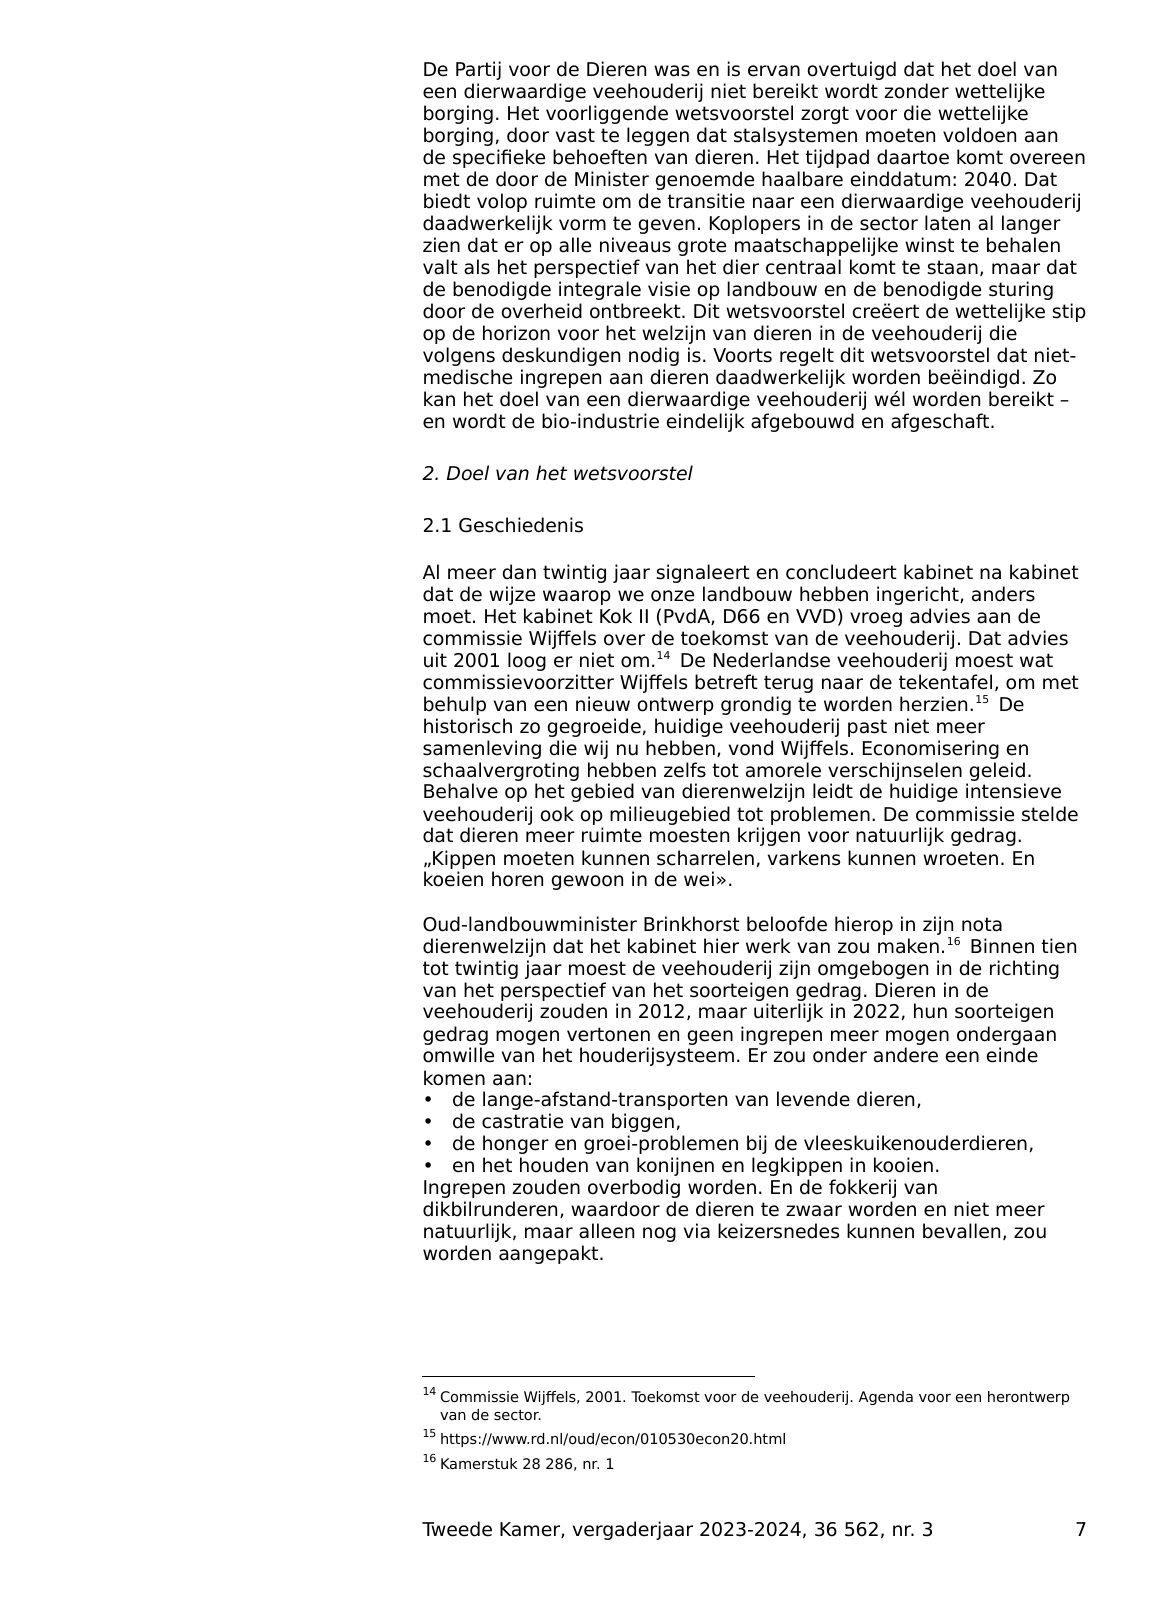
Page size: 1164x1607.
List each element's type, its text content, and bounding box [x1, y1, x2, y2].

text Commissie Wijffels, 2001. Toekomst voor de veehouderij. Agenda voor een herontwerp van de sector. [422, 1385, 1087, 1424]
text Oud-landbouwminister Brinkhorst beloofde hierop in zijn nota dierenwelzijn dat het kabinet hier werk van zou maken. Binnen tien tot twintig jaar moest de veehouderij zijn omgebogen in de richting van het perspectief van het soorteigen gedrag. Dieren in de veehouderij zouden in 2012, maar uiterlijk in 2022, hun soorteigen gedrag mogen vertonen en geen ingrepen meer mogen ondergaan omwille van het houderijsysteem. Er zou onder andere een einde komen aan: [422, 913, 1087, 1089]
text • de castratie van biggen, [422, 1111, 1087, 1133]
subtitle 2.1 Geschiedenis [422, 515, 1087, 537]
text • de honger en groei-problemen bij de vleeskuikenouderdieren, [422, 1133, 1087, 1155]
subtitle 2. Doel van het wetsvoorstel [422, 463, 1087, 485]
text • de lange-afstand-transporten van levende dieren, [422, 1089, 1087, 1111]
text Al meer dan twintig jaar signaleert en concludeert kabinet na kabinet dat de wijze waarop we onze landbouw hebben ingericht, anders moet. Het kabinet Kok II (PvdA, D66 en VVD) vroeg advies aan de commissie Wijffels over de toekomst van de veehouderij. Dat advies uit 2001 loog er niet om. De Nederlandse veehouderij moest wat commissievoorzitter Wijffels betreft terug naar de tekentafel, om met behulp van een nieuw ontwerp grondig te worden herzien. De historisch zo gegroeide, huidige veehouderij past niet meer samenleving die wij nu hebben, vond Wijffels. Economisering en schaalvergroting hebben zelfs tot amorele verschijnselen geleid. Behalve op het gebied van dierenwelzijn leidt de huidige intensieve veehouderij ook op milieugebied tot problemen. De commissie stelde dat dieren meer ruimte moesten krijgen voor natuurlijk gedrag. „Kippen moeten kunnen scharrelen, varkens kunnen wroeten. En koeien horen gewoon in de wei». [422, 562, 1087, 891]
text Kamerstuk 28 286, nr. 1 [422, 1452, 1087, 1474]
text • en het houden van konijnen en legkippen in kooien. [422, 1155, 1087, 1177]
text Ingrepen zouden overbodig worden. En de fokkerij van dikbilrunderen, waardoor de dieren te zwaar worden en niet meer natuurlijk, maar alleen nog via keizersnedes kunnen bevallen, zou worden aangepakt. [422, 1177, 1087, 1265]
text https://www.rd.nl/oud/econ/010530econ20.html [422, 1427, 1087, 1449]
text De Partij voor de Dieren was en is ervan overtuigd dat het doel van een dierwaardige veehouderij niet bereikt wordt zonder wettelijke borging. Het voorliggende wetsvoorstel zorgt voor die wettelijke borging, door vast te leggen dat stalsystemen moeten voldoen aan de specifieke behoeften van dieren. Het tijdpad daartoe komt overeen met de door de Minister genoemde haalbare einddatum: 2040. Dat biedt volop ruimte om de transitie naar een dierwaardige veehouderij daadwerkelijk vorm te geven. Koplopers in de sector laten al langer zien dat er op alle niveaus grote maatschappelijke winst te behalen valt als het perspectief van het dier centraal komt te staan, maar dat de benodigde integrale visie op landbouw en de benodigde sturing door de overheid ontbreekt. Dit wetsvoorstel creëert de wettelijke stip op de horizon voor het welzijn van dieren in de veehouderij die volgens deskundigen nodig is. Voorts regelt dit wetsvoorstel dat niet-medische ingrepen aan dieren daadwerkelijk worden beëindigd. Zo kan het doel van een dierwaardige veehouderij wél worden bereikt – en wordt de bio-industrie eindelijk afgebouwd en afgeschaft. [422, 59, 1087, 433]
